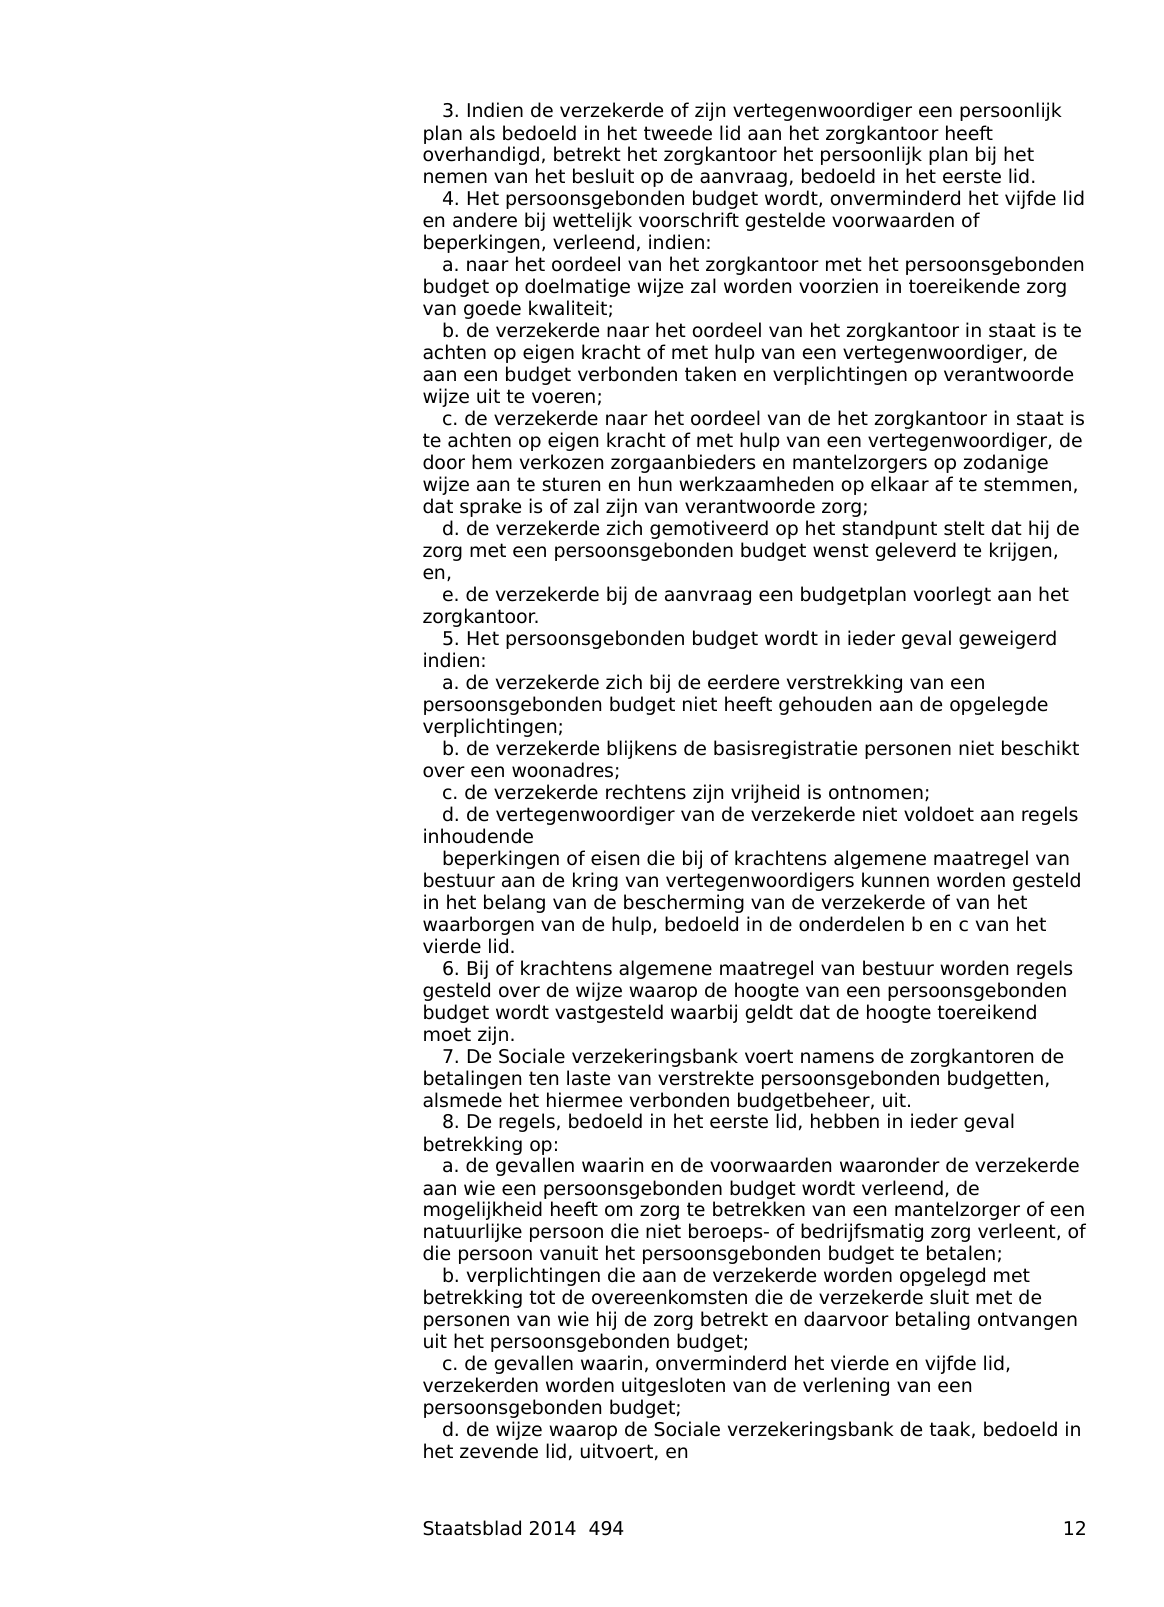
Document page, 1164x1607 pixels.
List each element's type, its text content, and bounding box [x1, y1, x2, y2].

text a. de gevallen waarin en de voorwaarden waaronder de verzekerde aan wie een persoonsgebonden budget wordt verleend, de mogelijkheid heeft om zorg te betrekken van een mantelzorger of een natuurlijke persoon die niet beroeps- of bedrijfsmatig zorg verleent, of die persoon vanuit het persoonsgebonden budget te betalen; [422, 1155, 1087, 1265]
text beperkingen of eisen die bij of krachtens algemene maatregel van bestuur aan de kring van vertegenwoordigers kunnen worden gesteld in het belang van de bescherming van de verzekerde of van het waarborgen van de hulp, bedoeld in de onderdelen b en c van het vierde lid. [422, 848, 1087, 958]
text b. verplichtingen die aan de verzekerde worden opgelegd met betrekking tot de overeenkomsten die de verzekerde sluit met de personen van wie hij de zorg betrekt en daarvoor betaling ontvangen uit het persoonsgebonden budget; [422, 1265, 1087, 1353]
text 7. De Sociale verzekeringsbank voert namens de zorgkantoren de betalingen ten laste van verstrekte persoonsgebonden budgetten, alsmede het hiermee verbonden budgetbeheer, uit. [422, 1046, 1087, 1111]
text c. de verzekerde rechtens zijn vrijheid is ontnomen; [422, 782, 1087, 804]
text b. de verzekerde blijkens de basisregistratie personen niet beschikt over een woonadres; [422, 738, 1087, 782]
text d. de wijze waarop de Sociale verzekeringsbank de taak, bedoeld in het zevende lid, uitvoert, en [422, 1419, 1087, 1463]
text e. de verzekerde bij de aanvraag een budgetplan voorlegt aan het zorgkantoor. [422, 584, 1087, 628]
text 8. De regels, bedoeld in het eerste lid, hebben in ieder geval betrekking op: [422, 1111, 1087, 1155]
text c. de gevallen waarin, onverminderd het vierde en vijfde lid, verzekerden worden uitgesloten van de verlening van een persoonsgebonden budget; [422, 1353, 1087, 1419]
text a. naar het oordeel van het zorgkantoor met het persoonsgebonden budget op doelmatige wijze zal worden voorzien in toereikende zorg van goede kwaliteit; [422, 254, 1087, 320]
text d. de verzekerde zich gemotiveerd op het standpunt stelt dat hij de zorg met een persoonsgebonden budget wenst geleverd te krijgen, en, [422, 518, 1087, 584]
text d. de vertegenwoordiger van de verzekerde niet voldoet aan regels inhoudende [422, 804, 1087, 848]
text a. de verzekerde zich bij de eerdere verstrekking van een persoonsgebonden budget niet heeft gehouden aan de opgelegde verplichtingen; [422, 672, 1087, 738]
text b. de verzekerde naar het oordeel van het zorgkantoor in staat is te achten op eigen kracht of met hulp van een vertegenwoordiger, de aan een budget verbonden taken en verplichtingen op verantwoorde wijze uit te voeren; [422, 320, 1087, 408]
text 3. Indien de verzekerde of zijn vertegenwoordiger een persoonlijk plan als bedoeld in het tweede lid aan het zorgkantoor heeft overhandigd, betrekt het zorgkantoor het persoonlijk plan bij het nemen van het besluit op de aanvraag, bedoeld in het eerste lid. [422, 100, 1087, 188]
text 4. Het persoonsgebonden budget wordt, onverminderd het vijfde lid en andere bij wettelijk voorschrift gestelde voorwaarden of beperkingen, verleend, indien: [422, 188, 1087, 254]
text 6. Bij of krachtens algemene maatregel van bestuur worden regels gesteld over de wijze waarop de hoogte van een persoonsgebonden budget wordt vastgesteld waarbij geldt dat de hoogte toereikend moet zijn. [422, 958, 1087, 1046]
text c. de verzekerde naar het oordeel van de het zorgkantoor in staat is te achten op eigen kracht of met hulp van een vertegenwoordiger, de door hem verkozen zorgaanbieders en mantelzorgers op zodanige wijze aan te sturen en hun werkzaamheden op elkaar af te stemmen, dat sprake is of zal zijn van verantwoorde zorg; [422, 408, 1087, 518]
text 5. Het persoonsgebonden budget wordt in ieder geval geweigerd indien: [422, 628, 1087, 672]
